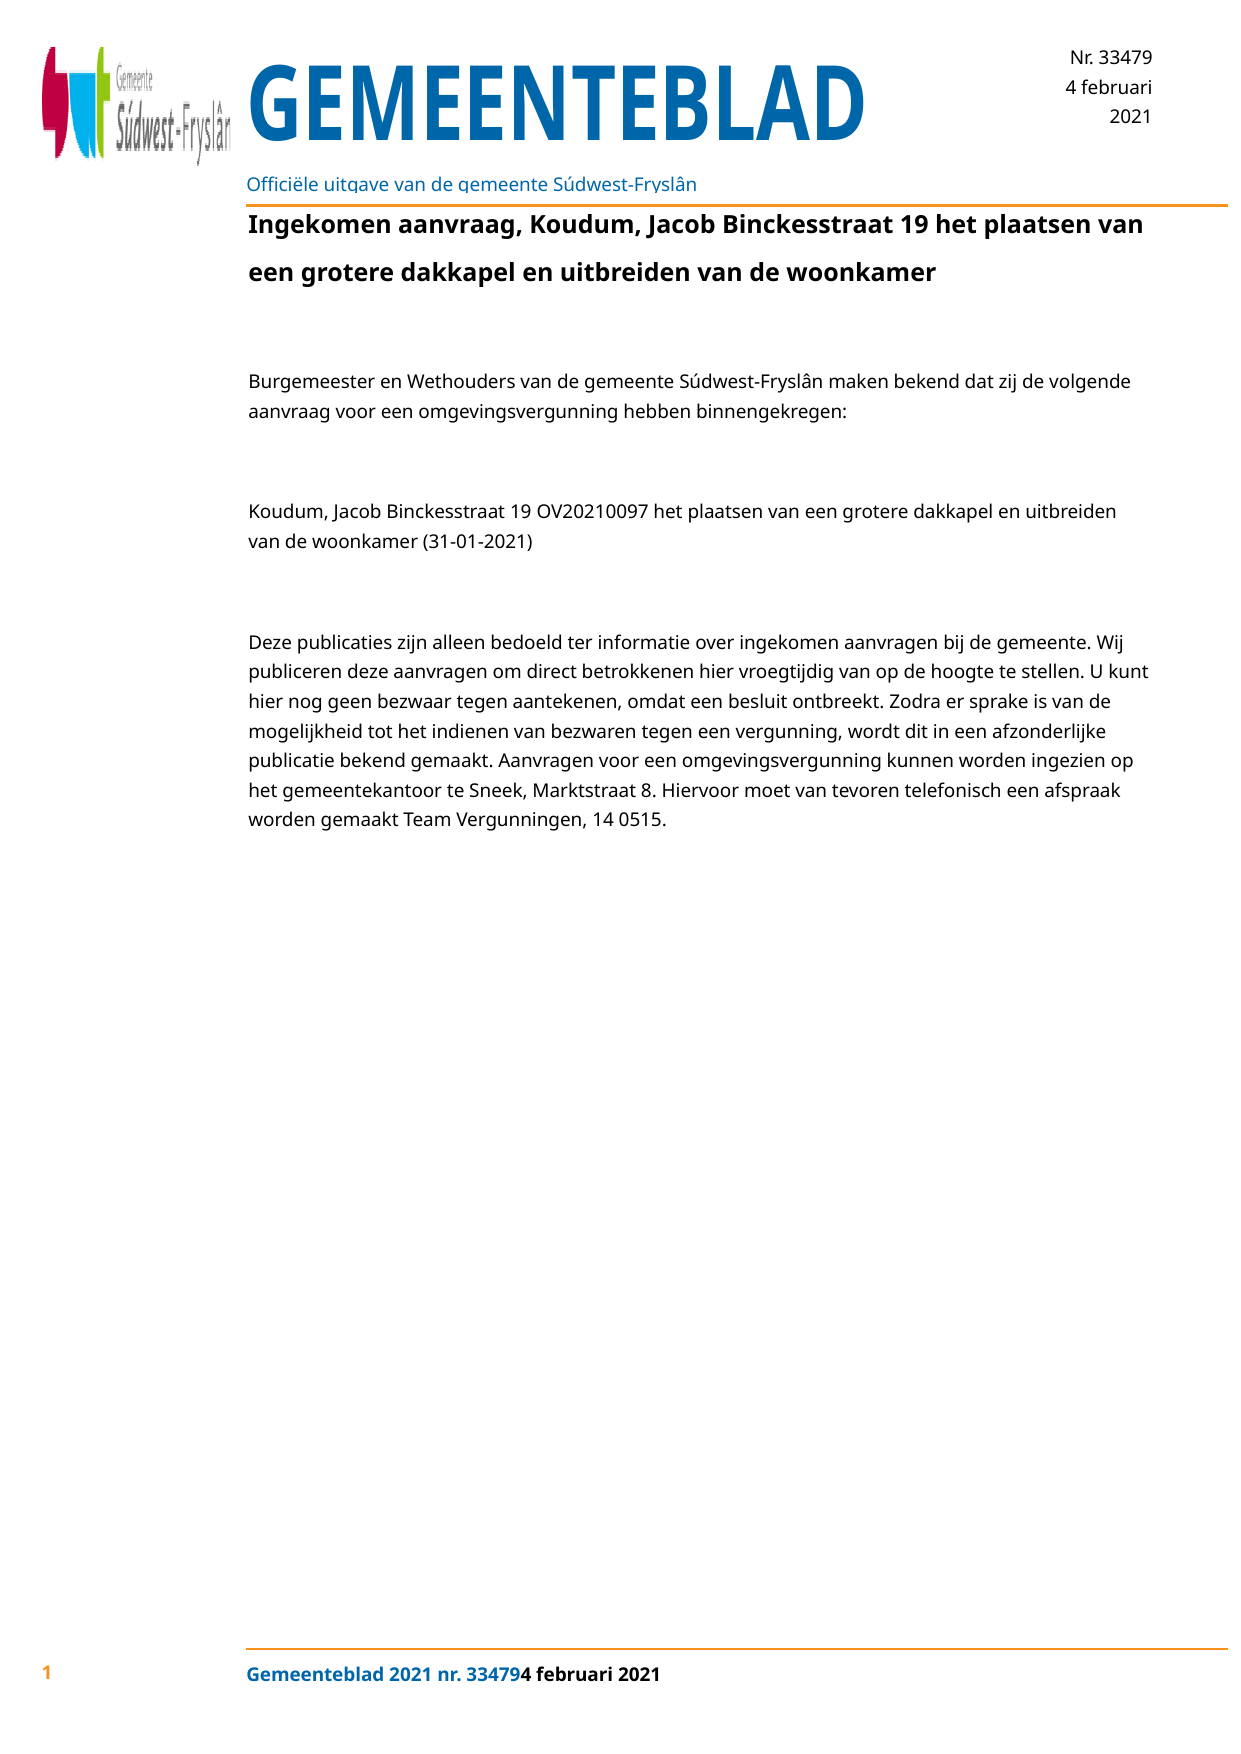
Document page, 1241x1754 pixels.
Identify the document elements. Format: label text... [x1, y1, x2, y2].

text Koudum, Jacob Binckesstraat 19 OV20210097 het plaatsen van een grotere dakkapel en uitbreiden van de woonkamer (31-01-2021) [248, 499, 1152, 554]
text Burgemeester en Wethouders van de gemeente Súdwest-Fryslân maken bekend dat zij de volgende aanvraag voor een omgevingsvergunning hebben binnengekregen: [248, 368, 1152, 424]
picture [41, 47, 231, 172]
text Ingekomen aanvraag, Koudum, Jacob Binckesstraat 19 het plaatsen van een grotere dakkapel en uitbreiden van de woonkamer [248, 207, 1152, 288]
text Deze publicaties zijn alleen bedoeld ter informatie over ingekomen aanvragen bij de gemeente. Wij publiceren deze aanvragen om direct betrokkenen hier vroegtijdig van op de hoogte te stellen. U kunt hier nog geen bezwaar tegen aantekenen, omdat een besluit ontbreekt. Zodra er sprake is van de mogelijkheid tot het indienen van bezwaren tegen een vergunning, wordt dit in een afzonderlijke publicatie bekend gemaakt. Aanvragen voor een omgevingsvergunning kunnen worden ingezien op het gemeentekantoor te Sneek, Marktstraat 8. Hiervoor moet van tevoren telefonisch een afspraak worden gemaakt Team Vergunningen, 14 0515. [248, 629, 1152, 832]
